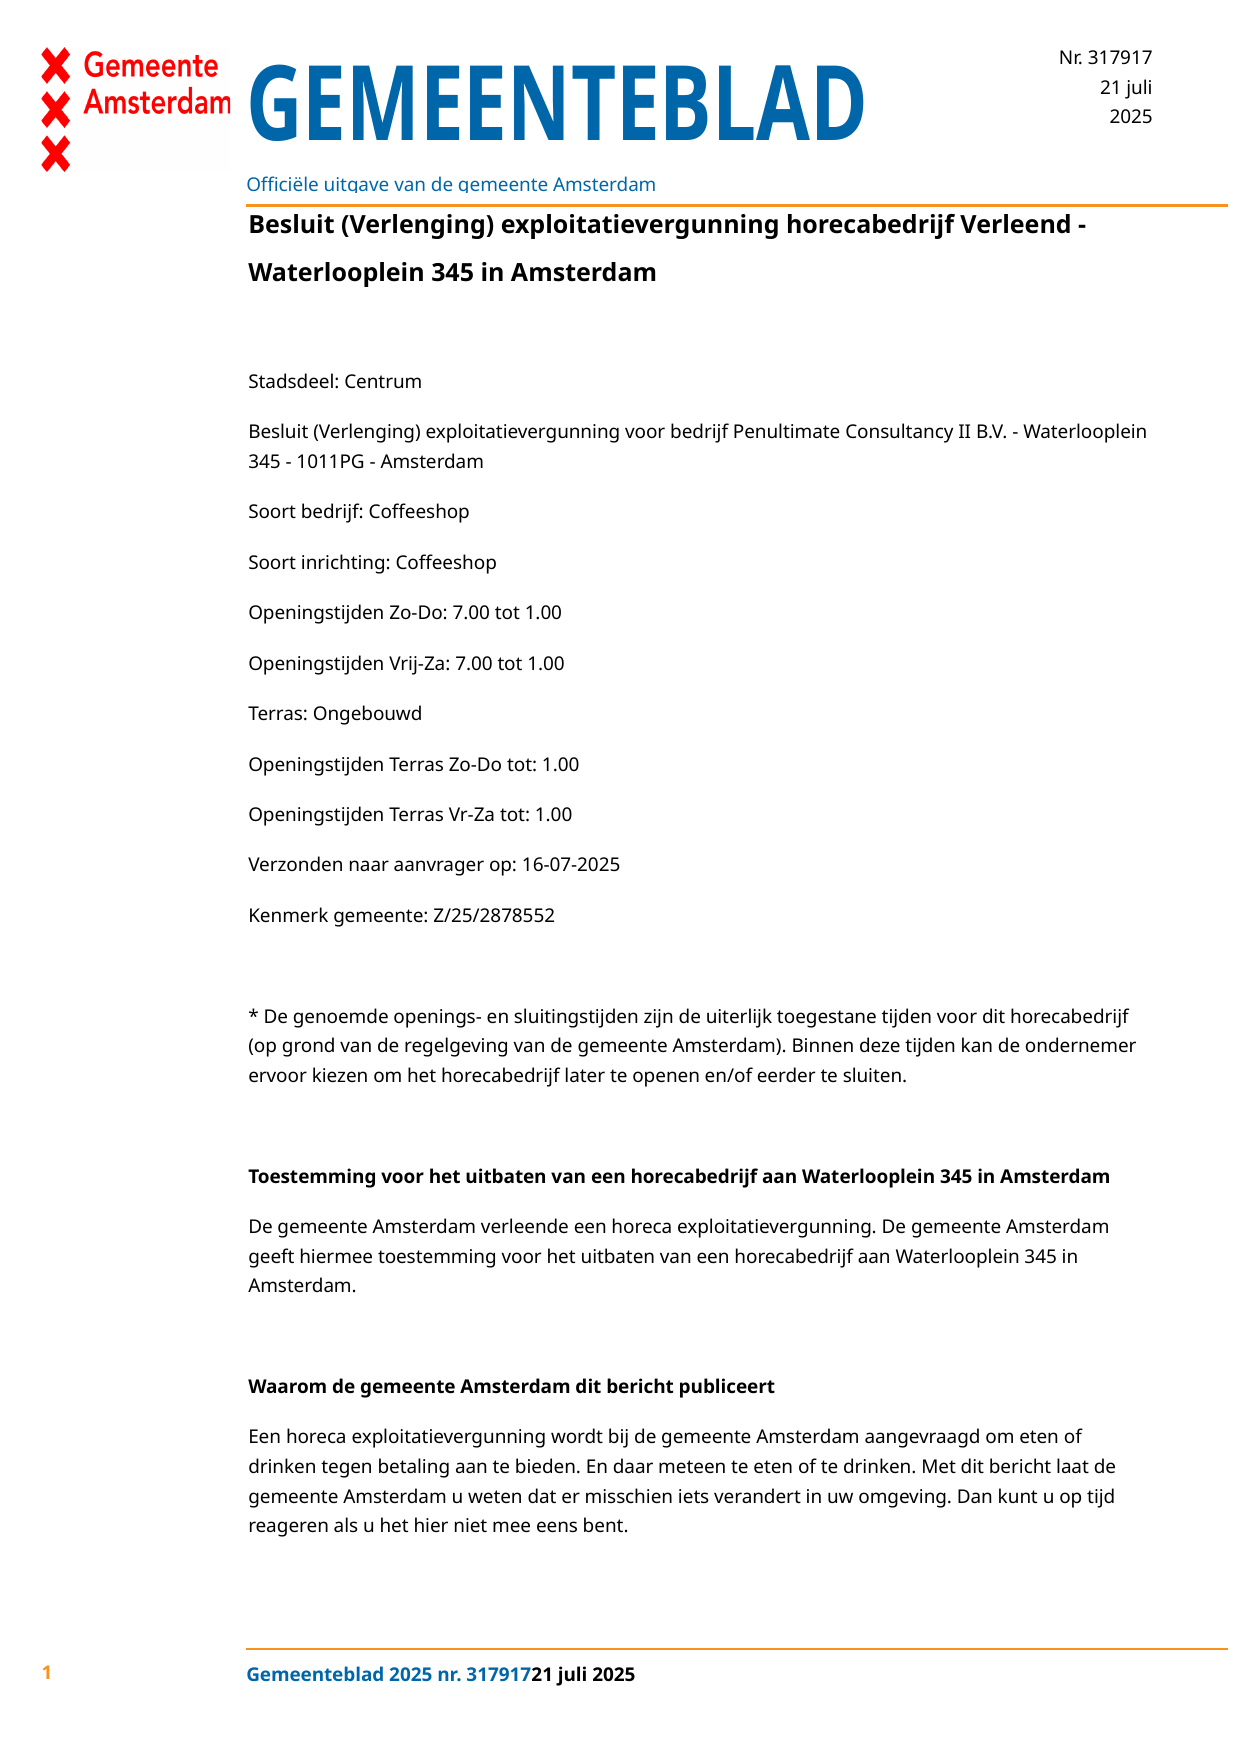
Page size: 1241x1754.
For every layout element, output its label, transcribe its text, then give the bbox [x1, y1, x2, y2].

text Soort bedrijf: Coffeeshop [248, 499, 1152, 524]
text Toestemming voor het uitbaten van een horecabedrijf aan Waterlooplein 345 in Amsterdam [248, 1163, 1152, 1189]
text Openingstijden Zo-Do: 7.00 tot 1.00 [248, 599, 1152, 625]
text Een horeca exploitatievergunning wordt bij de gemeente Amsterdam aangevraagd om eten of drinken tegen betaling aan te bieden. En daar meteen te eten of te drinken. Met dit bericht laat de gemeente Amsterdam u weten dat er misschien iets verandert in uw omgeving. Dan kunt u op tijd reageren als u het hier niet mee eens bent. [248, 1424, 1152, 1538]
text Waarom de gemeente Amsterdam dit bericht publiceert [248, 1373, 1152, 1399]
text Openingstijden Vrij-Za: 7.00 tot 1.00 [248, 650, 1152, 676]
text Stadsdeel: Centrum [248, 368, 1152, 394]
text Besluit (Verlenging) exploitatievergunning voor bedrijf Penultimate Consultancy II B.V. - Waterlooplein 345 - 1011PG - Amsterdam [248, 419, 1152, 474]
text Besluit (Verlenging) exploitatievergunning horecabedrijf Verleend - Waterlooplein 345 in Amsterdam [248, 207, 1152, 288]
text * De genoemde openings- en sluitingstijden zijn de uiterlijk toegestane tijden voor dit horecabedrijf (op grond van de regelgeving van de gemeente Amsterdam). Binnen deze tijden kan de ondernemer ervoor kiezen om het horecabedrijf later te openen en/of eerder te sluiten. [248, 1003, 1152, 1088]
picture [41, 47, 231, 172]
text Kenmerk gemeente: Z/25/2878552 [248, 902, 1152, 928]
text De gemeente Amsterdam verleende een horeca exploitatievergunning. De gemeente Amsterdam geeft hiermee toestemming voor het uitbaten van een horecabedrijf aan Waterlooplein 345 in Amsterdam. [248, 1213, 1152, 1298]
text Terras: Ongebouwd [248, 700, 1152, 726]
text Openingstijden Terras Zo-Do tot: 1.00 [248, 751, 1152, 777]
text Openingstijden Terras Vr-Za tot: 1.00 [248, 801, 1152, 827]
text Soort inrichting: Coffeeshop [248, 549, 1152, 575]
text Verzonden naar aanvrager op: 16-07-2025 [248, 852, 1152, 877]
